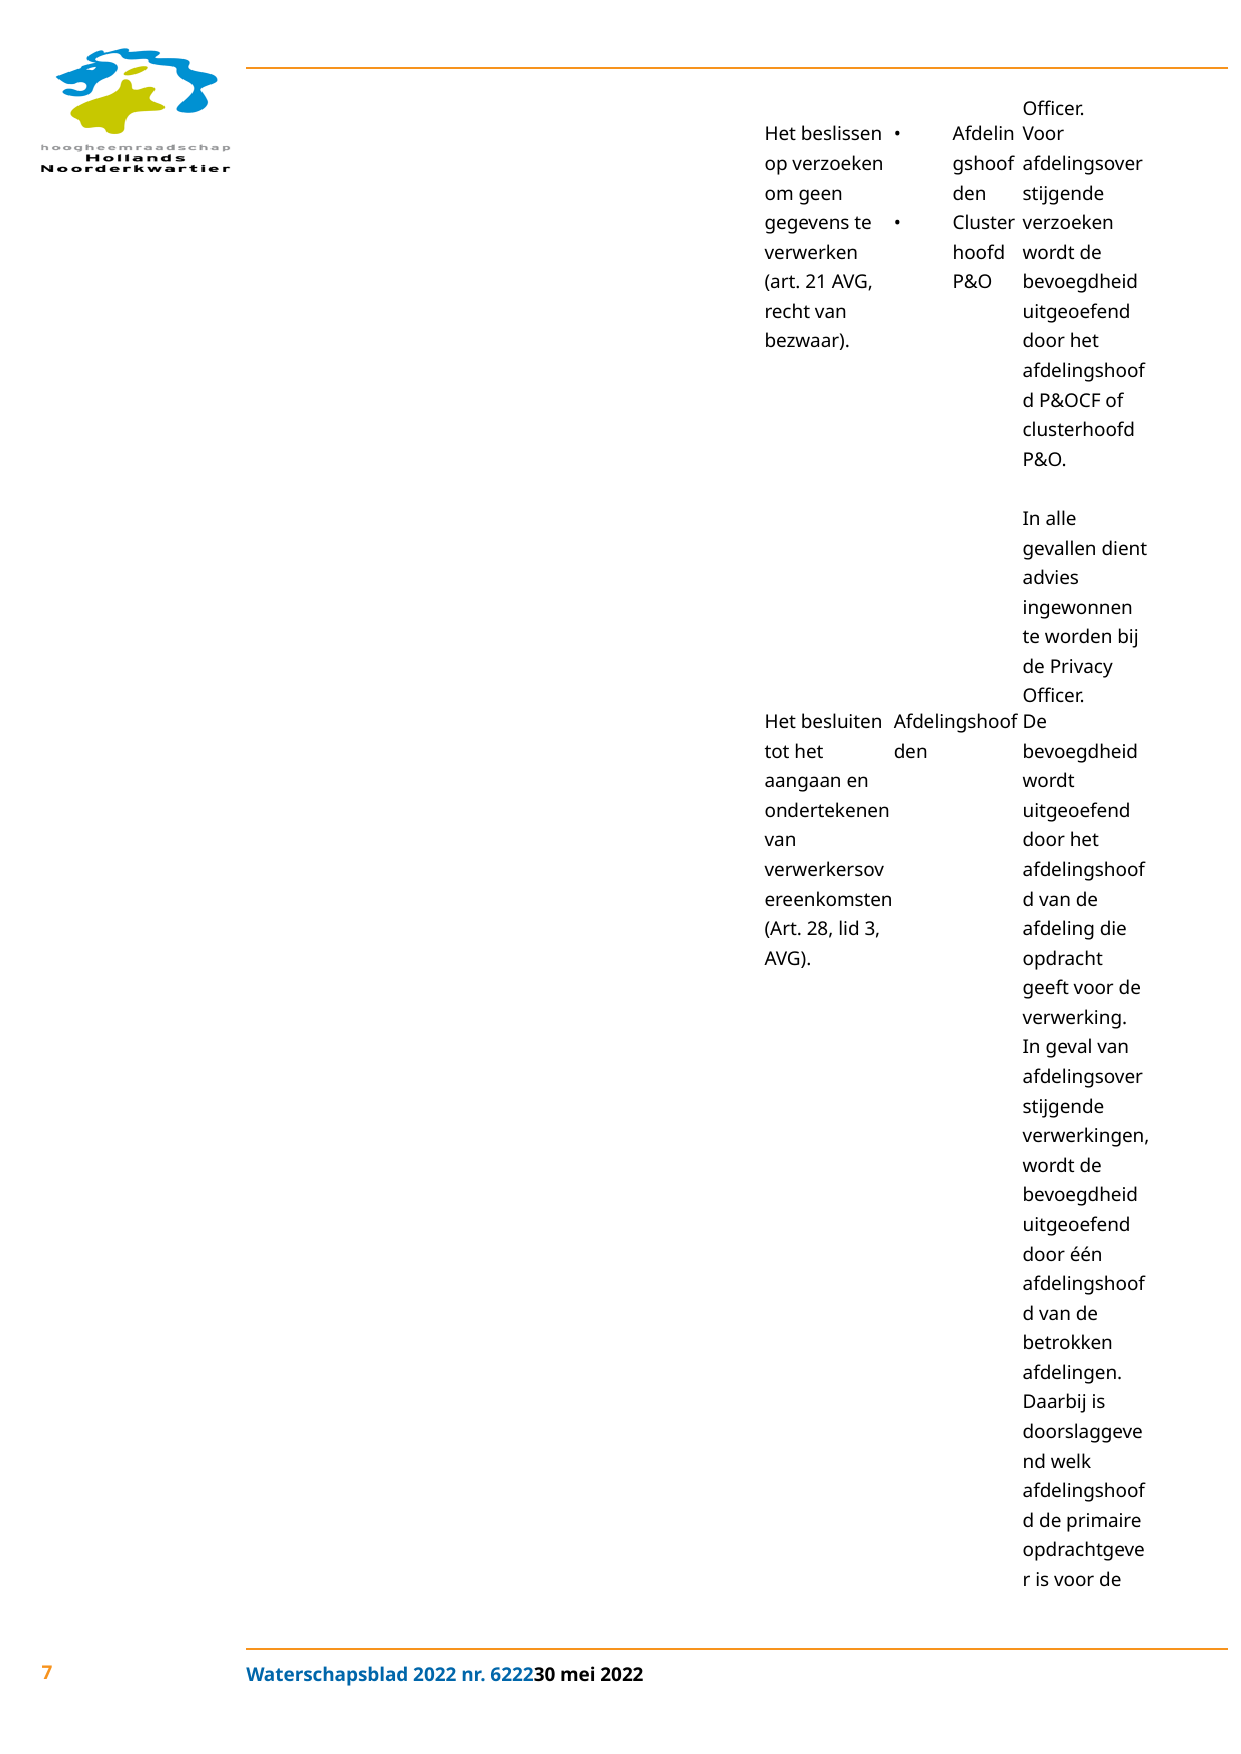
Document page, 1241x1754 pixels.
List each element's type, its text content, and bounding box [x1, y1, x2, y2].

table_cell De bevoegdheid wordt uitgeoefend door het afdelingshoofd van de afdeling die opdracht geeft voor de verwerking. In geval van afdelingsoverstijgende verwerkingen, wordt de bevoegdheid uitgeoefend door één afdelingshoofd van de betrokken afdelingen. Daarbij is doorslaggevend welk afdelingshoofd de primaire opdrachtgever is voor de [1023, 708, 1152, 1592]
table_cell Voor afdelingsoverstijgende verzoeken wordt de bevoegdheid uitgeoefend door het afdelingshoofd P&OCF of clusterhoofd P&O. In alle gevallen dient advies ingewonnen te worden bij de Privacy Officer. [1023, 121, 1152, 708]
table_cell [248, 95, 377, 1592]
table_cell [894, 95, 1022, 121]
table_cell [506, 95, 635, 1592]
table_cell Afdelingshoofden [894, 708, 1022, 1592]
picture [41, 47, 231, 172]
table_cell Het beslissen op verzoeken om geen gegevens te verwerken (art. 21 AVG, recht van bezwaar). [764, 121, 893, 708]
table_cell Het besluiten tot het aangaan en ondertekenen van verwerkersovereenkomsten (Art. 28, lid 3, AVG). [764, 708, 893, 1592]
table_cell [377, 95, 506, 1592]
table_cell Afdelingshoofden Clusterhoofd P&O [894, 121, 1022, 708]
table_cell Officer. [1023, 95, 1152, 121]
table_cell [635, 95, 764, 1592]
table_cell [764, 95, 893, 121]
